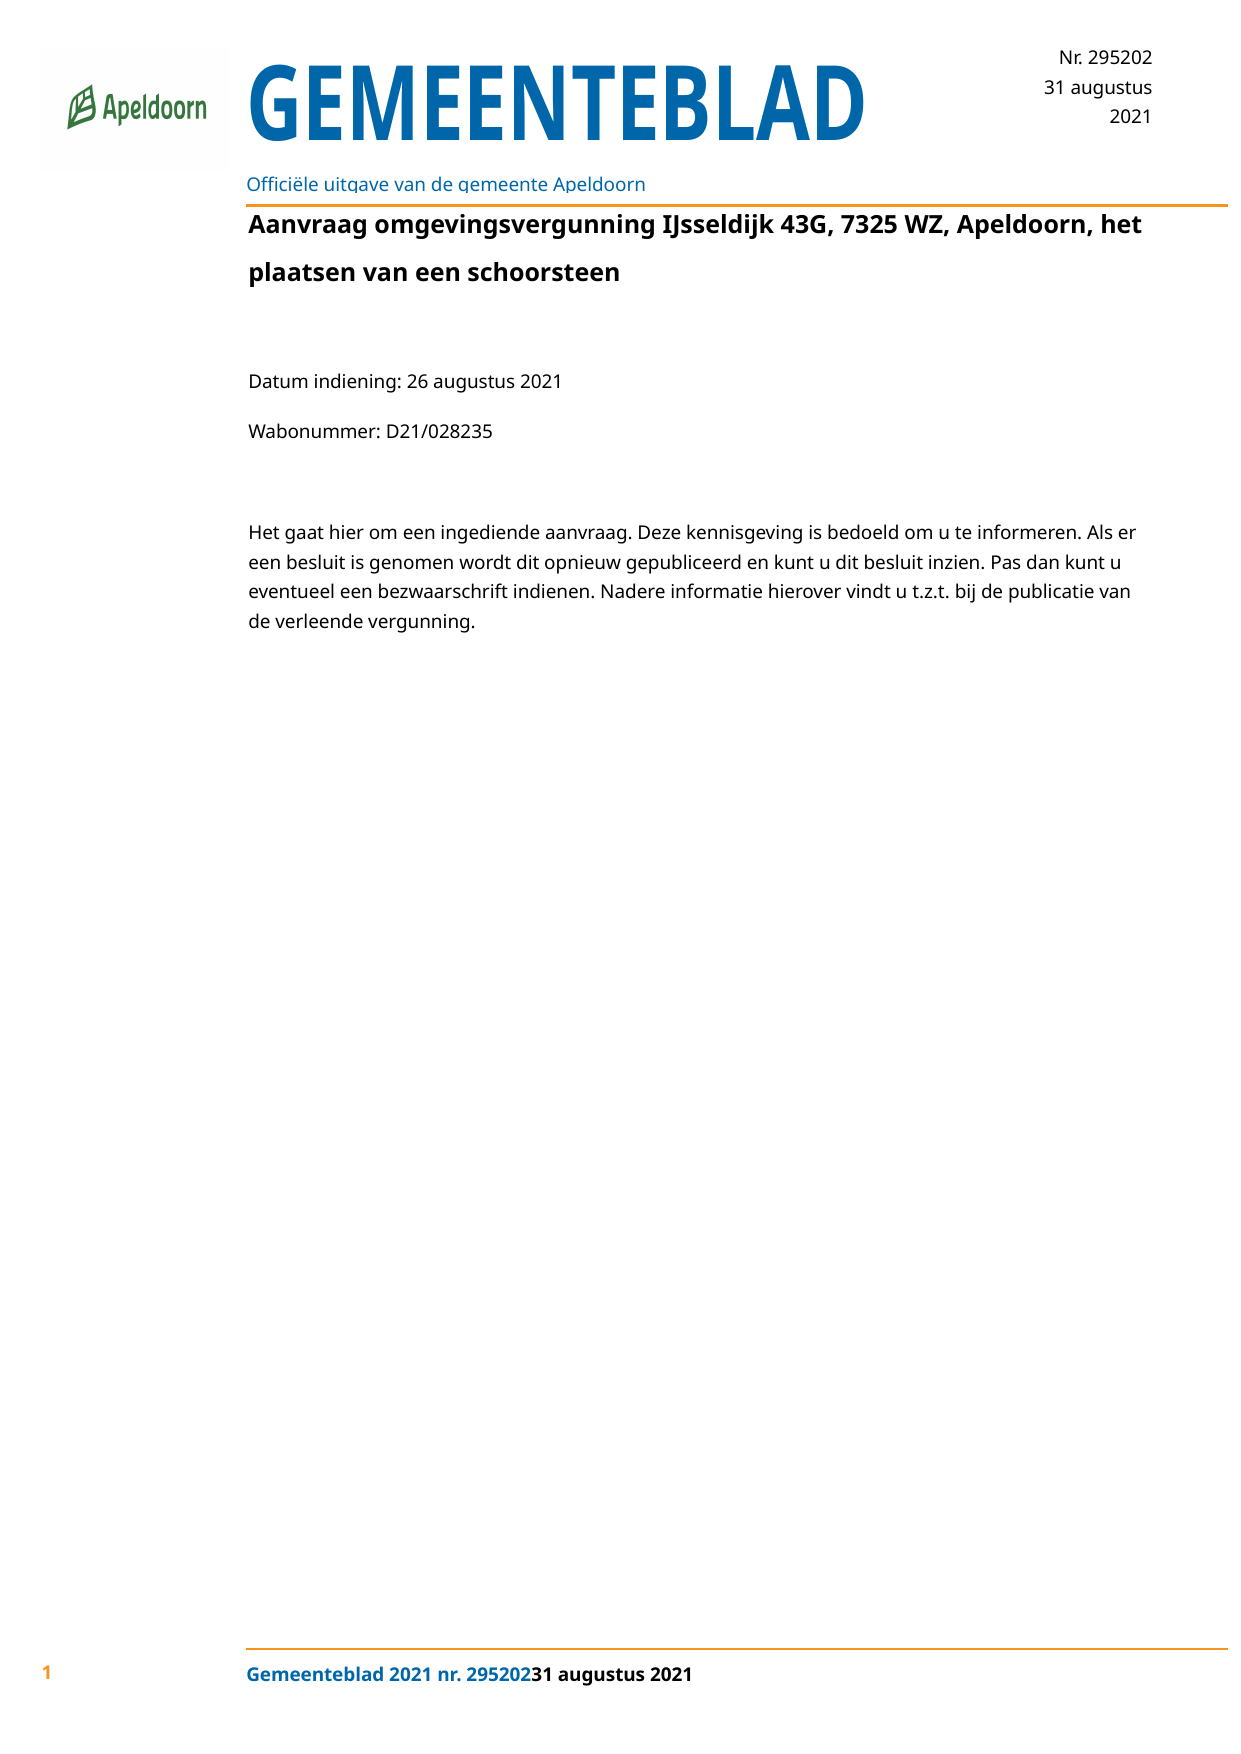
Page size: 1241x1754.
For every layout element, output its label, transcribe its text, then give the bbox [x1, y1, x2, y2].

text Wabonummer: D21/028235 [248, 419, 1152, 444]
text Het gaat hier om een ingediende aanvraag. Deze kennisgeving is bedoeld om u te informeren. Als er een besluit is genomen wordt dit opnieuw gepubliceerd en kunt u dit besluit inzien. Pas dan kunt u eventueel een bezwaarschrift indienen. Nadere informatie hierover vindt u t.z.t. bij de publicatie van de verleende vergunning. [248, 519, 1152, 634]
text Aanvraag omgevingsvergunning IJsseldijk 43G, 7325 WZ, Apeldoorn, het plaatsen van een schoorsteen [248, 207, 1152, 288]
picture [41, 47, 231, 172]
text Datum indiening: 26 augustus 2021 [248, 368, 1152, 394]
